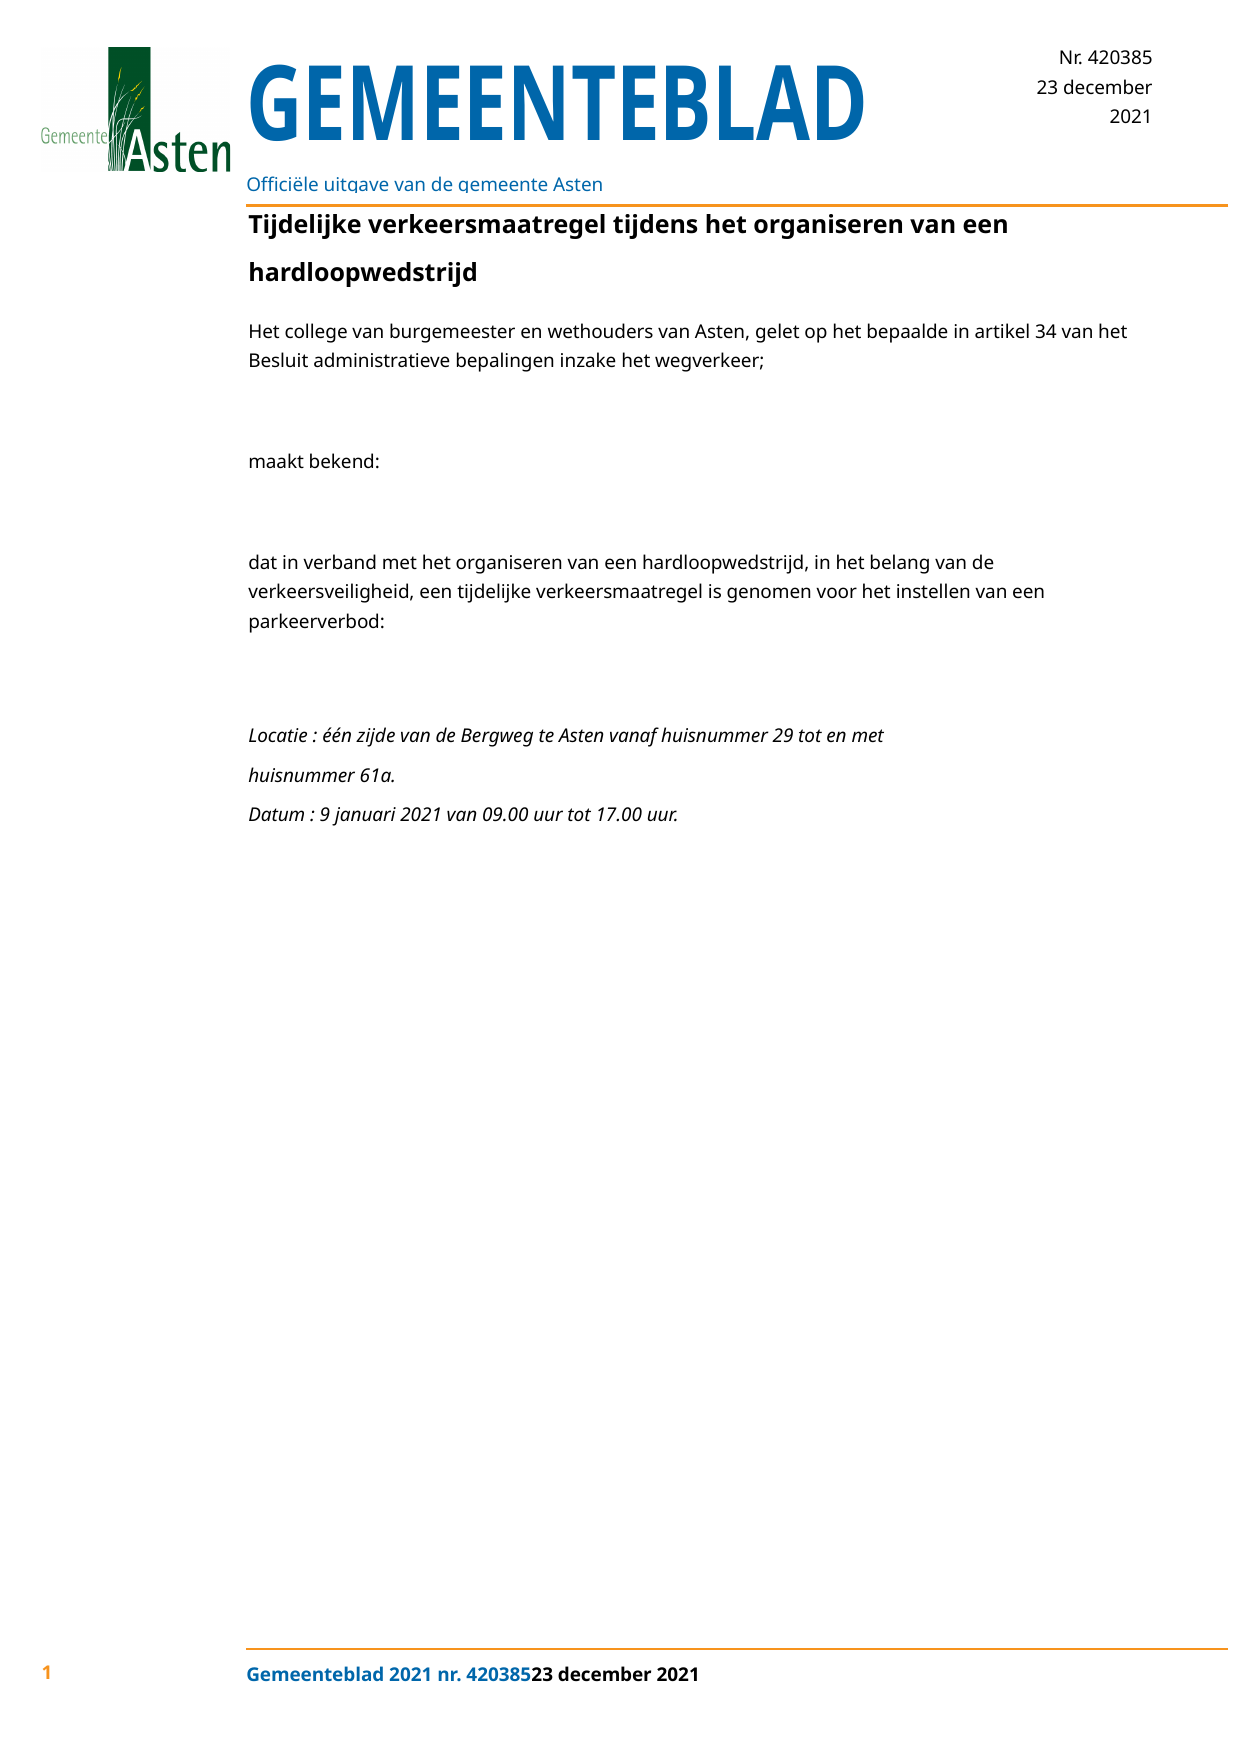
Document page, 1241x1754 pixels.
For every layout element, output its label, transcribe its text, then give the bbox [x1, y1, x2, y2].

text Tijdelijke verkeersmaatregel tijdens het organiseren van een hardloopwedstrijd [248, 207, 1152, 288]
text maakt bekend: [248, 448, 1152, 474]
text Datum : 9 januari 2021 van 09.00 uur tot 17.00 uur. [248, 801, 1152, 827]
text dat in verband met het organiseren van een hardloopwedstrijd, in het belang van de verkeersveiligheid, een tijdelijke verkeersmaatregel is genomen voor het instellen van een parkeerverbod: [248, 549, 1152, 634]
text huisnummer 61a. [248, 762, 1152, 788]
text Het college van burgemeester en wethouders van Asten, gelet op het bepaalde in artikel 34 van het Besluit administratieve bepalingen inzake het wegverkeer; [248, 318, 1152, 373]
picture [41, 47, 231, 172]
text Locatie : één zijde van de Bergweg te Asten vanaf huisnummer 29 tot en met [248, 723, 1152, 748]
